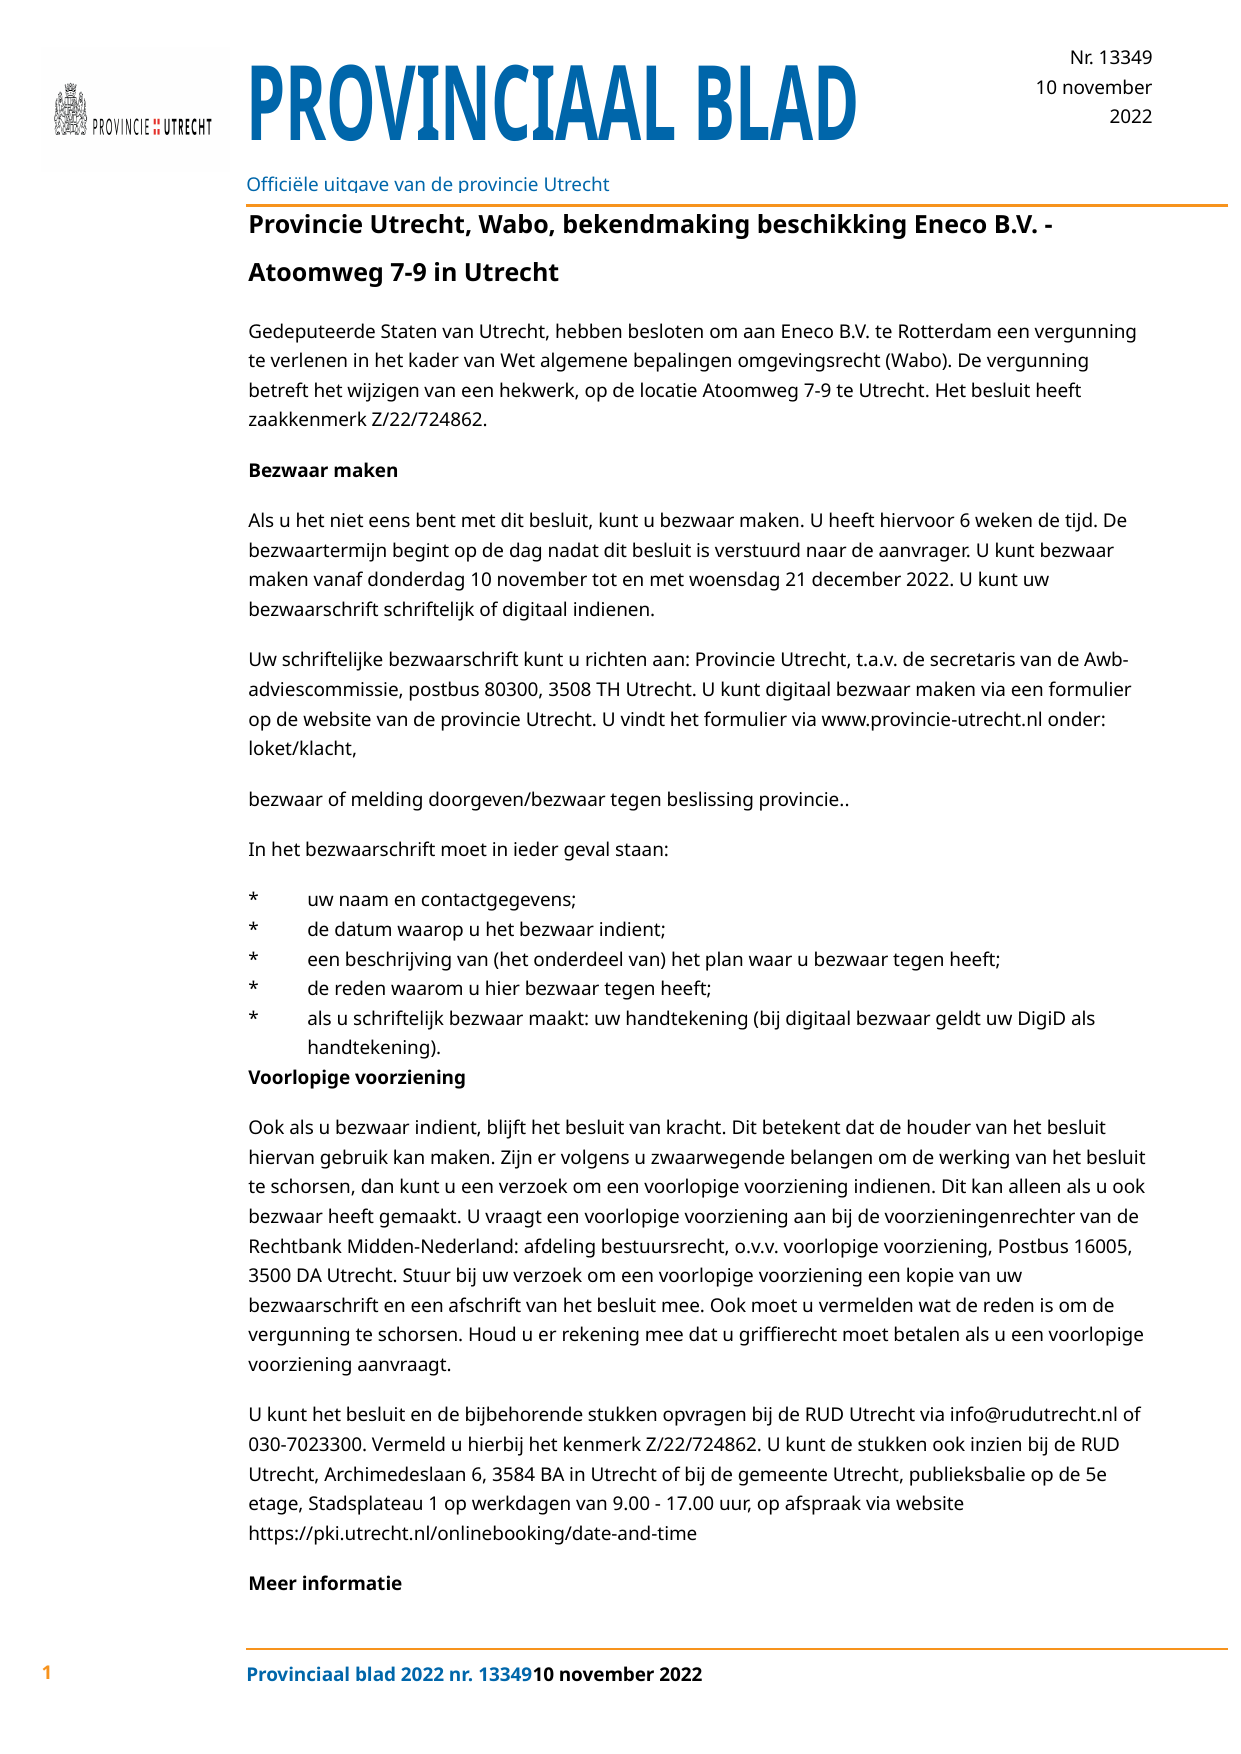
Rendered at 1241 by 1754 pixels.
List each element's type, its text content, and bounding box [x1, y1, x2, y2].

list uw naam en contactgegevens; [248, 887, 1152, 912]
text Provincie Utrecht, Wabo, bekendmaking beschikking Eneco B.V. - Atoomweg 7-9 in Utrecht [248, 207, 1152, 288]
text Ook als u bezwaar indient, blijft het besluit van kracht. Dit betekent dat de houder van het besluit hiervan gebruik kan maken. Zijn er volgens u zwaarwegende belangen om de werking van het besluit te schorsen, dan kunt u een verzoek om een voorlopige voorziening indienen. Dit kan alleen als u ook bezwaar heeft gemaakt. U vraagt een voorlopige voorziening aan bij de voorzieningenrechter van de Rechtbank Midden-Nederland: afdeling bestuursrecht, o.v.v. voorlopige voorziening, Postbus 16005, 3500 DA Utrecht. Stuur bij uw verzoek om een voorlopige voorziening een kopie van uw bezwaarschrift en een afschrift van het besluit mee. Ook moet u vermelden wat de reden is om de vergunning te schorsen. Houd u er rekening mee dat u griffierecht moet betalen als u een voorlopige voorziening aanvraagt. [248, 1114, 1152, 1377]
text Gedeputeerde Staten van Utrecht, hebben besloten om aan Eneco B.V. te Rotterdam een vergunning te verlenen in het kader van Wet algemene bepalingen omgevingsrecht (Wabo). De vergunning betreft het wijzigen van een hekwerk, op de locatie Atoomweg 7-9 te Utrecht. Het besluit heeft zaakkenmerk Z/22/724862. [248, 318, 1152, 432]
text bezwaar of melding doorgeven/bezwaar tegen beslissing provincie.. [248, 786, 1152, 812]
text Meer informatie [248, 1570, 1152, 1596]
list als u schriftelijk bezwaar maakt: uw handtekening (bij digitaal bezwaar geldt uw DigiD als handtekening). [248, 1005, 1152, 1060]
list een beschrijving van (het onderdeel van) het plan waar u bezwaar tegen heeft; [248, 946, 1152, 972]
list de datum waarop u het bezwaar indient; [248, 916, 1152, 942]
text Bezwaar maken [248, 457, 1152, 483]
list de reden waarom u hier bezwaar tegen heeft; [248, 975, 1152, 1001]
text Voorlopige voorziening [248, 1064, 1152, 1090]
text U kunt het besluit en de bijbehorende stukken opvragen bij de RUD Utrecht via info@rudutrecht.nl of 030-7023300. Vermeld u hierbij het kenmerk Z/22/724862. U kunt de stukken ook inzien bij de RUD Utrecht, Archimedeslaan 6, 3584 BA in Utrecht of bij de gemeente Utrecht, publieksbalie op de 5e etage, Stadsplateau 1 op werkdagen van 9.00 - 17.00 uur, op afspraak via website https://pki.utrecht.nl/onlinebooking/date-and-time [248, 1402, 1152, 1546]
picture [41, 47, 231, 172]
text Uw schriftelijke bezwaarschrift kunt u richten aan: Provincie Utrecht, t.a.v. de secretaris van de Awb-adviescommissie, postbus 80300, 3508 TH Utrecht. U kunt digitaal bezwaar maken via een formulier op de website van de provincie Utrecht. U vindt het formulier via www.provincie-utrecht.nl onder: loket/klacht, [248, 647, 1152, 761]
text In het bezwaarschrift moet in ieder geval staan: [248, 836, 1152, 862]
text Als u het niet eens bent met dit besluit, kunt u bezwaar maken. U heeft hiervoor 6 weken de tijd. De bezwaartermijn begint op de dag nadat dit besluit is verstuurd naar de aanvrager. U kunt bezwaar maken vanaf donderdag 10 november tot en met woensdag 21 december 2022. U kunt uw bezwaarschrift schriftelijk of digitaal indienen. [248, 507, 1152, 622]
